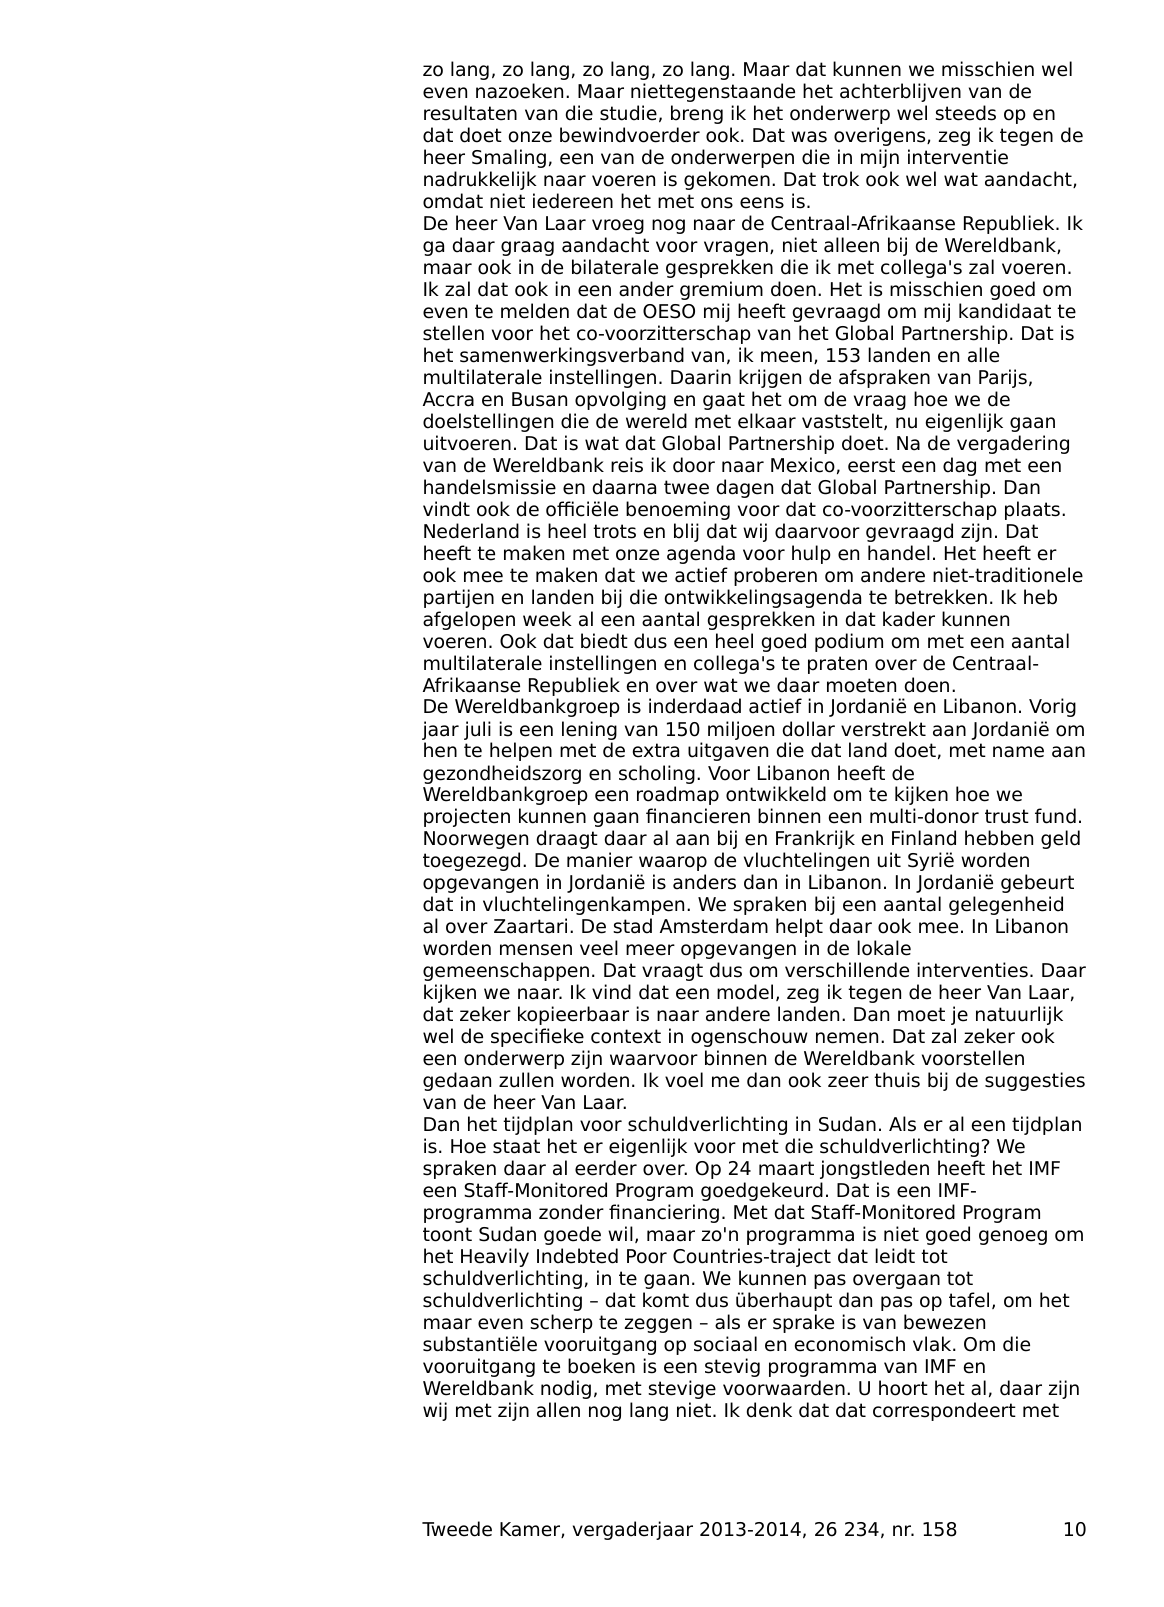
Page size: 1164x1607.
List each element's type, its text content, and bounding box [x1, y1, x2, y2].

text Dan het tijdplan voor schuldverlichting in Sudan. Als er al een tijdplan is. Hoe staat het er eigenlijk voor met die schuldverlichting? We spraken daar al eerder over. Op 24 maart jongstleden heeft het IMF een Staff-Monitored Program goedgekeurd. Dat is een IMF-programma zonder financiering. Met dat Staff-Monitored Program toont Sudan goede wil, maar zo'n programma is niet goed genoeg om het Heavily Indebted Poor Countries-traject dat leidt tot schuldverlichting, in te gaan. We kunnen pas overgaan tot schuldverlichting – dat komt dus überhaupt dan pas op tafel, om het maar even scherp te zeggen – als er sprake is van bewezen substantiële vooruitgang op sociaal en economisch vlak. Om die vooruitgang te boeken is een stevig programma van IMF en Wereldbank nodig, met stevige voorwaarden. U hoort het al, daar zijn wij met zijn allen nog lang niet. Ik denk dat dat correspondeert met [422, 1114, 1087, 1422]
text De Wereldbankgroep is inderdaad actief in Jordanië en Libanon. Vorig jaar juli is een lening van 150 miljoen dollar verstrekt aan Jordanië om hen te helpen met de extra uitgaven die dat land doet, met name aan gezondheidszorg en scholing. Voor Libanon heeft de Wereldbankgroep een roadmap ontwikkeld om te kijken hoe we projecten kunnen gaan financieren binnen een multi-donor trust fund. Noorwegen draagt daar al aan bij en Frankrijk en Finland hebben geld toegezegd. De manier waarop de vluchtelingen uit Syrië worden opgevangen in Jordanië is anders dan in Libanon. In Jordanië gebeurt dat in vluchtelingenkampen. We spraken bij een aantal gelegenheid al over Zaartari. De stad Amsterdam helpt daar ook mee. In Libanon worden mensen veel meer opgevangen in de lokale gemeenschappen. Dat vraagt dus om verschillende interventies. Daar kijken we naar. Ik vind dat een model, zeg ik tegen de heer Van Laar, dat zeker kopieerbaar is naar andere landen. Dan moet je natuurlijk wel de specifieke context in ogenschouw nemen. Dat zal zeker ook een onderwerp zijn waarvoor binnen de Wereldbank voorstellen gedaan zullen worden. Ik voel me dan ook zeer thuis bij de suggesties van de heer Van Laar. [422, 696, 1087, 1114]
text De heer Van Laar vroeg nog naar de Centraal-Afrikaanse Republiek. Ik ga daar graag aandacht voor vragen, niet alleen bij de Wereldbank, maar ook in de bilaterale gesprekken die ik met collega's zal voeren. Ik zal dat ook in een ander gremium doen. Het is misschien goed om even te melden dat de OESO mij heeft gevraagd om mij kandidaat te stellen voor het co-voorzitterschap van het Global Partnership. Dat is het samenwerkingsverband van, ik meen, 153 landen en alle multilaterale instellingen. Daarin krijgen de afspraken van Parijs, Accra en Busan opvolging en gaat het om de vraag hoe we de doelstellingen die de wereld met elkaar vaststelt, nu eigenlijk gaan uitvoeren. Dat is wat dat Global Partnership doet. Na de vergadering van de Wereldbank reis ik door naar Mexico, eerst een dag met een handelsmissie en daarna twee dagen dat Global Partnership. Dan vindt ook de officiële benoeming voor dat co-voorzitterschap plaats. Nederland is heel trots en blij dat wij daarvoor gevraagd zijn. Dat heeft te maken met onze agenda voor hulp en handel. Het heeft er ook mee te maken dat we actief proberen om andere niet-traditionele partijen en landen bij die ontwikkelingsagenda te betrekken. Ik heb afgelopen week al een aantal gesprekken in dat kader kunnen voeren. Ook dat biedt dus een heel goed podium om met een aantal multilaterale instellingen en collega's te praten over de Centraal-Afrikaanse Republiek en over wat we daar moeten doen. [422, 213, 1087, 696]
text zo lang, zo lang, zo lang, zo lang. Maar dat kunnen we misschien wel even nazoeken. Maar niettegenstaande het achterblijven van de resultaten van die studie, breng ik het onderwerp wel steeds op en dat doet onze bewindvoerder ook. Dat was overigens, zeg ik tegen de heer Smaling, een van de onderwerpen die in mijn interventie nadrukkelijk naar voeren is gekomen. Dat trok ook wel wat aandacht, omdat niet iedereen het met ons eens is. [422, 59, 1087, 213]
